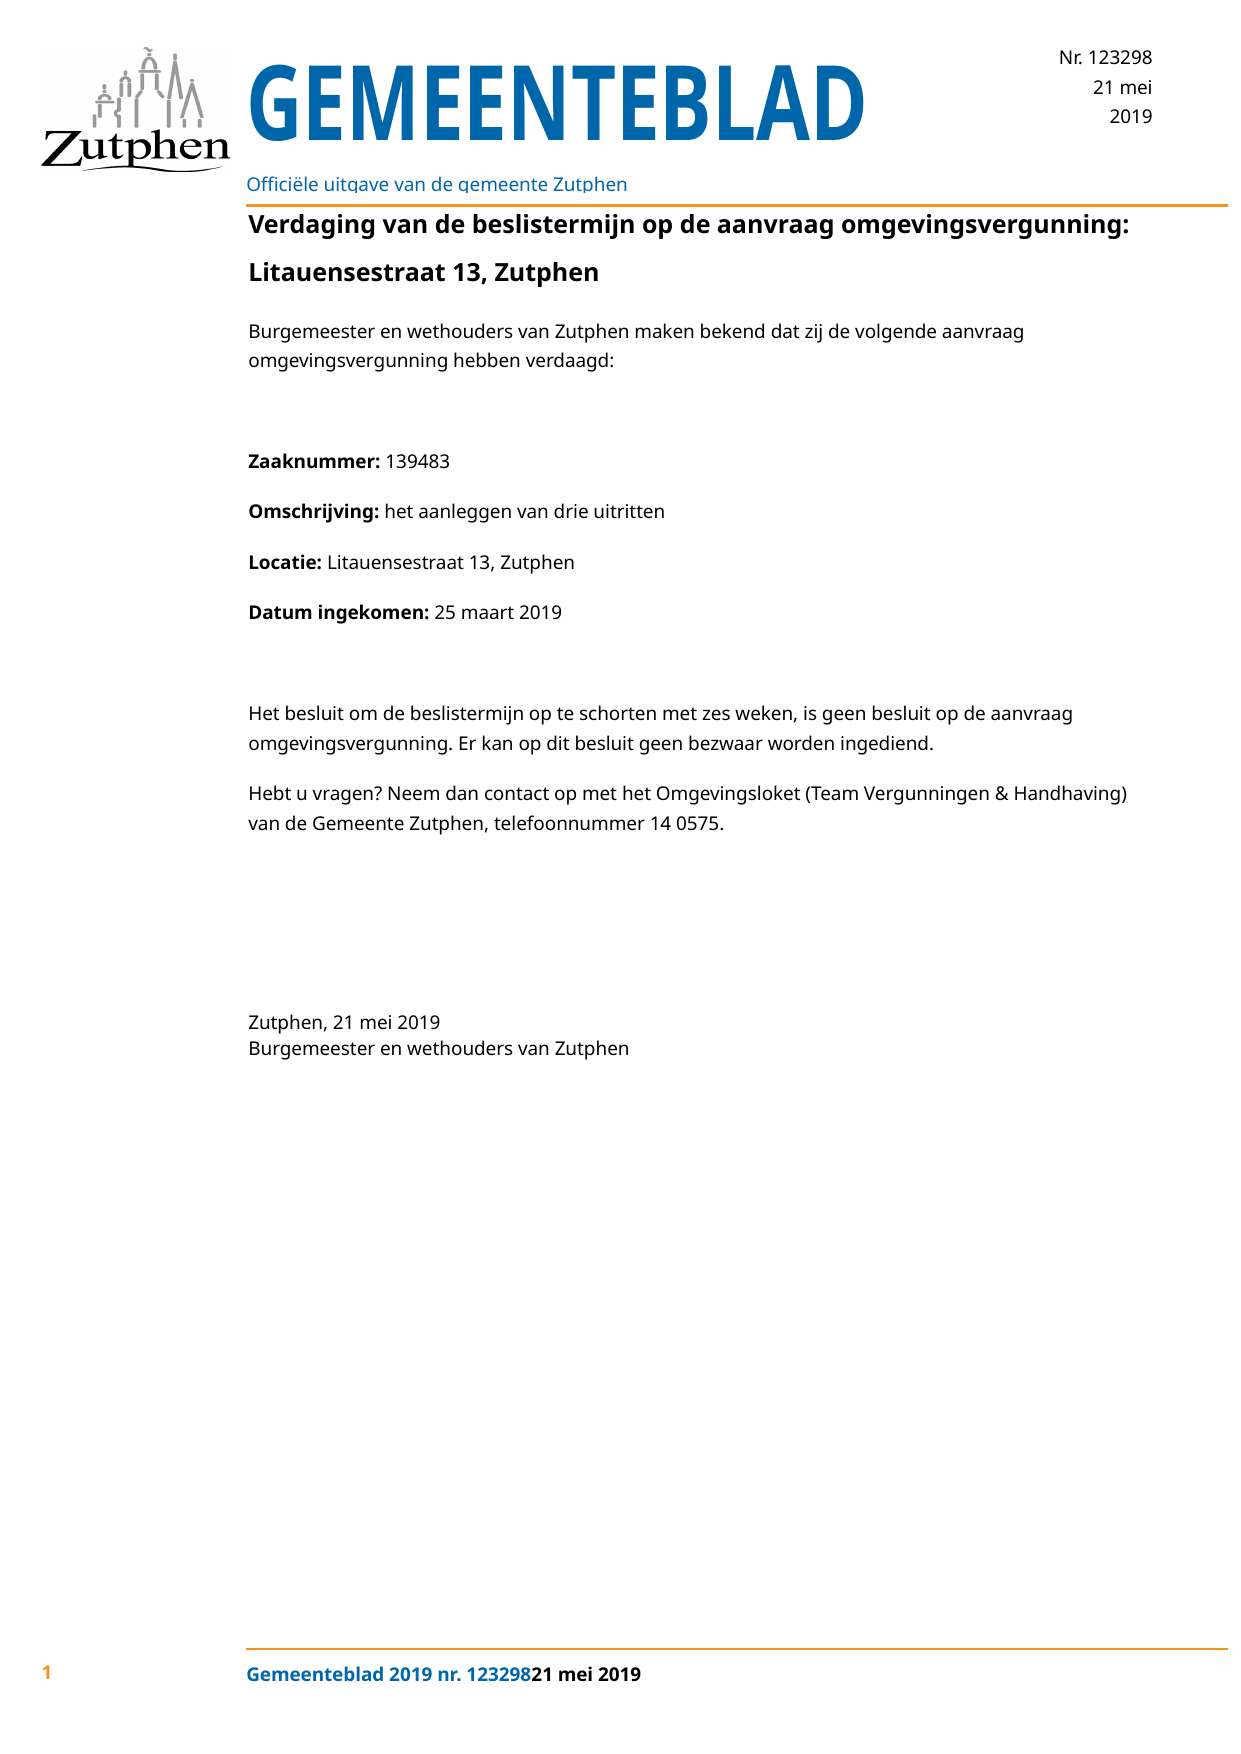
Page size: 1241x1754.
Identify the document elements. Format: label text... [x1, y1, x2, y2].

picture [41, 47, 231, 172]
text Burgemeester en wethouders van Zutphen [248, 1035, 1152, 1061]
text Datum ingekomen: 25 maart 2019 [248, 599, 1152, 625]
text Hebt u vragen? Neem dan contact op met het Omgevingsloket (Team Vergunningen & Handhaving) van de Gemeente Zutphen, telefoonnummer 14 0575. [248, 780, 1152, 836]
text Burgemeester en wethouders van Zutphen maken bekend dat zij de volgende aanvraag omgevingsvergunning hebben verdaagd: [248, 318, 1152, 373]
text Locatie: Litauensestraat 13, Zutphen [248, 549, 1152, 575]
text Het besluit om de beslistermijn op te schorten met zes weken, is geen besluit op de aanvraag omgevingsvergunning. Er kan op dit besluit geen bezwaar worden ingediend. [248, 700, 1152, 756]
text Verdaging van de beslistermijn op de aanvraag omgevingsvergunning: Litauensestraat 13, Zutphen [248, 207, 1152, 288]
text Omschrijving: het aanleggen van drie uitritten [248, 499, 1152, 524]
text Zaaknummer: 139483 [248, 448, 1152, 474]
text Zutphen, 21 mei 2019 [248, 1009, 1152, 1035]
